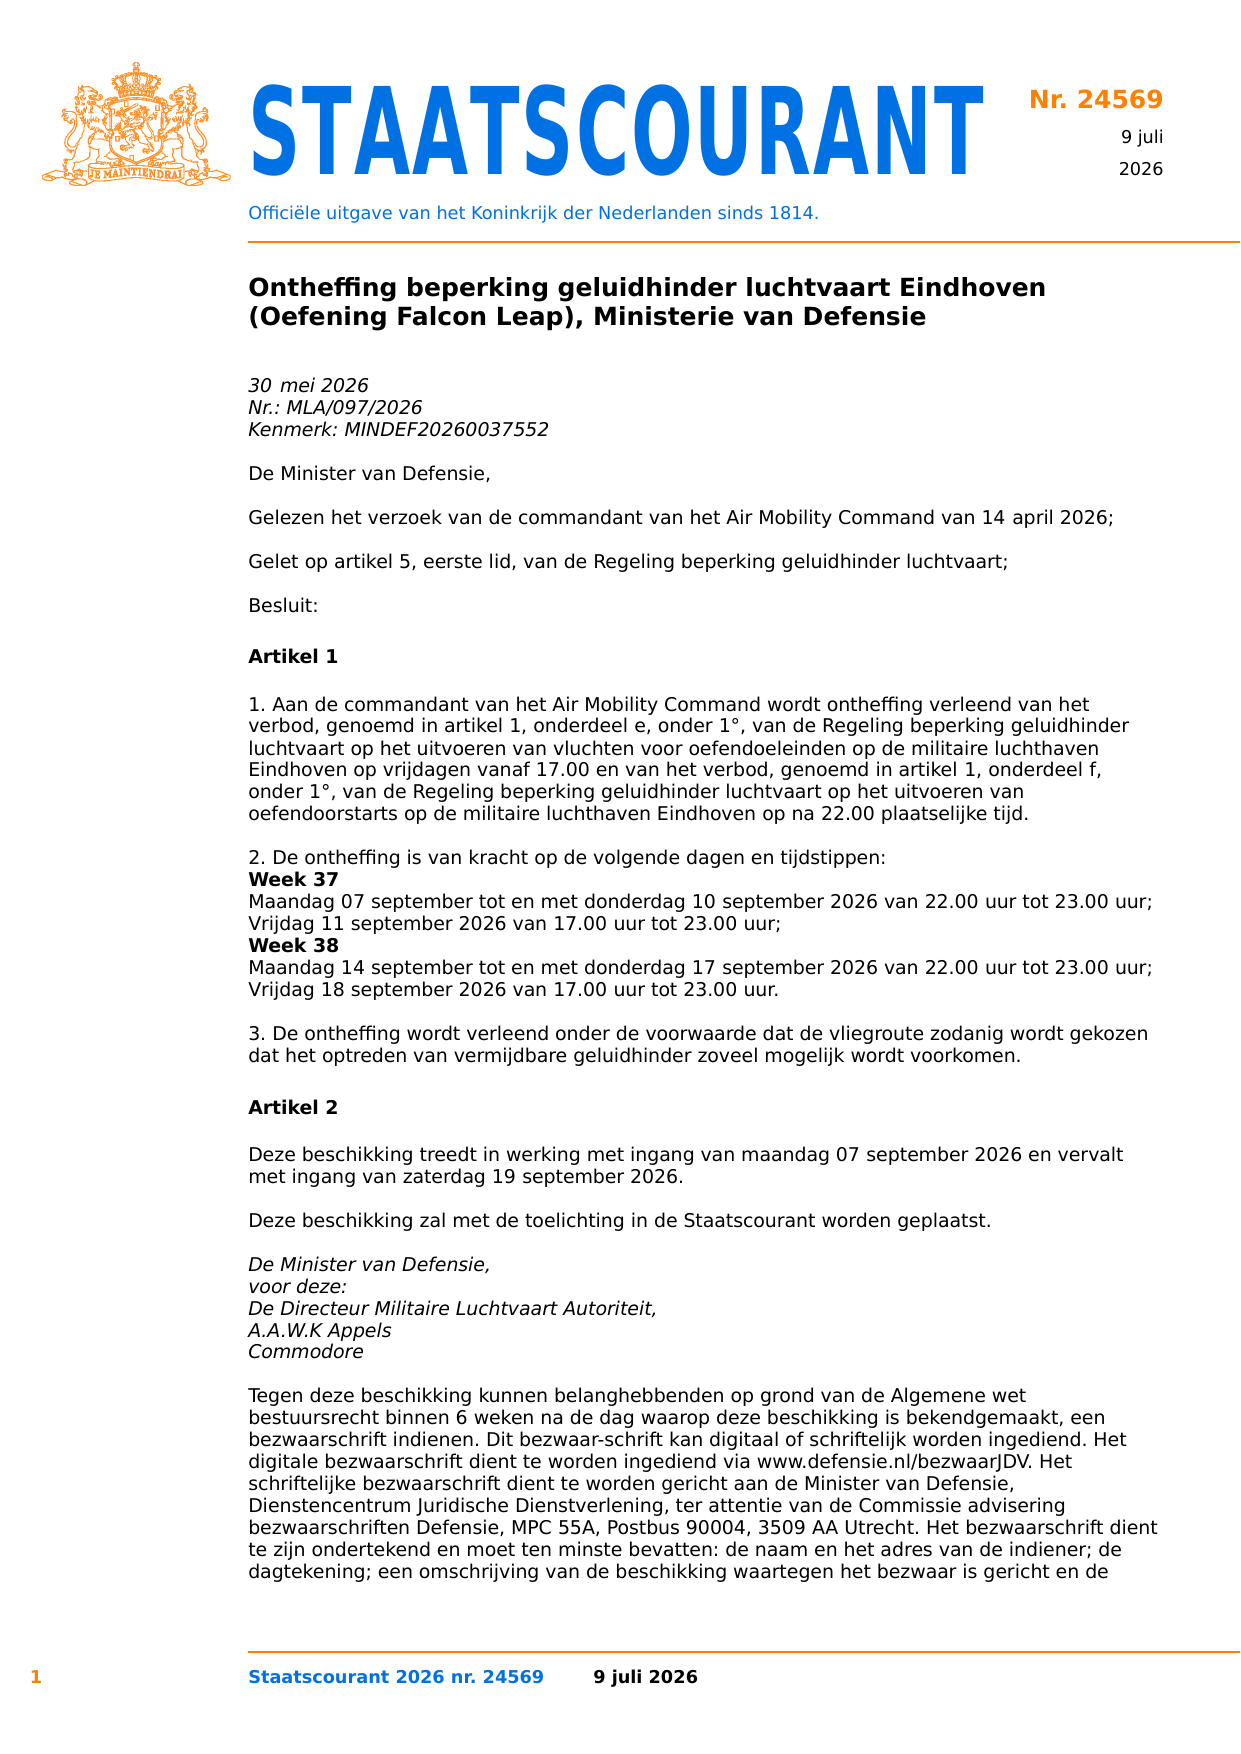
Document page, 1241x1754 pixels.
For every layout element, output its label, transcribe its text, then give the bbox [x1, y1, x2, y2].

subtitle Artikel 1 [248, 646, 1163, 668]
text Vrijdag 11 september 2026 van 17.00 uur tot 23.00 uur; [248, 913, 1163, 935]
text 2. De ontheffing is van kracht op de volgende dagen en tijdstippen: [248, 847, 1163, 869]
text De Minister van Defensie, voor deze: De Directeur Militaire Luchtvaart Autoriteit, A.A.W.K Appels Commodore [248, 1253, 1163, 1363]
text 30 mei 2026 [248, 375, 1163, 397]
text Vrijdag 18 september 2026 van 17.00 uur tot 23.00 uur. [248, 979, 1163, 1001]
text Besluit: [248, 594, 1163, 616]
text Kenmerk: MINDEF20260037552 [248, 419, 1163, 441]
text Tegen deze beschikking kunnen belanghebbenden op grond van de Algemene wet bestuursrecht binnen 6 weken na de dag waarop deze beschikking is bekendgemaakt, een bezwaarschrift indienen. Dit bezwaar-schrift kan digitaal of schriftelijk worden ingediend. Het digitale bezwaarschrift dient te worden ingediend via www.defensie.nl/bezwaarJDV. Het schriftelijke bezwaarschrift dient te worden gericht aan de Minister van Defensie, Dienstencentrum Juridische Dienstverlening, ter attentie van de Commissie advisering bezwaarschriften Defensie, MPC 55A, Postbus 90004, 3509 AA Utrecht. Het bezwaarschrift dient te zijn ondertekend en moet ten minste bevatten: de naam en het adres van de indiener; de dagtekening; een omschrijving van de beschikking waartegen het bezwaar is gericht en de [248, 1385, 1163, 1583]
text Maandag 14 september tot en met donderdag 17 september 2026 van 22.00 uur tot 23.00 uur; [248, 957, 1163, 979]
text Nr.: MLA/097/2026 [248, 397, 1163, 419]
text Deze beschikking zal met de toelichting in de Staatscourant worden geplaatst. [248, 1210, 1163, 1232]
text Gelezen het verzoek van de commandant van het Air Mobility Command van 14 april 2026; [248, 507, 1163, 529]
table_cell 9 juli [998, 121, 1240, 153]
subtitle Artikel 2 [248, 1097, 1163, 1119]
table_header STAATSCOURANT [248, 62, 998, 203]
table_header Nr. 24569 [998, 62, 1240, 121]
text Maandag 07 september tot en met donderdag 10 september 2026 van 22.00 uur tot 23.00 uur; [248, 891, 1163, 913]
text De Minister van Defensie, [248, 463, 1163, 485]
table_header [25, 62, 248, 241]
text Week 37 [248, 869, 1163, 891]
table_cell 2026 [998, 153, 1240, 203]
subtitle Ontheffing beperking geluidhinder luchtvaart Eindhoven (Oefening Falcon Leap), Ministerie van Defensie [248, 273, 1163, 331]
picture [41, 62, 231, 186]
text 1. Aan de commandant van het Air Mobility Command wordt ontheffing verleend van het verbod, genoemd in artikel 1, onderdeel e, onder 1°, van de Regeling beperking geluidhinder luchtvaart op het uitvoeren van vluchten voor oefendoeleinden op de militaire luchthaven Eindhoven op vrijdagen vanaf 17.00 en van het verbod, genoemd in artikel 1, onderdeel f, onder 1°, van de Regeling beperking geluidhinder luchtvaart op het uitvoeren van oefendoorstarts op de militaire luchthaven Eindhoven op na 22.00 plaatselijke tijd. [248, 693, 1163, 825]
text Deze beschikking treedt in werking met ingang van maandag 07 september 2026 en vervalt met ingang van zaterdag 19 september 2026. [248, 1144, 1163, 1188]
text 3. De ontheffing wordt verleend onder de voorwaarde dat de vliegroute zodanig wordt gekozen dat het optreden van vermijdbare geluidhinder zoveel mogelijk wordt voorkomen. [248, 1023, 1163, 1067]
text Gelet op artikel 5, eerste lid, van de Regeling beperking geluidhinder luchtvaart; [248, 551, 1163, 573]
text Week 38 [248, 935, 1163, 957]
table_cell Officiële uitgave van het Koninkrijk der Nederlanden sinds 1814. [248, 203, 1240, 241]
